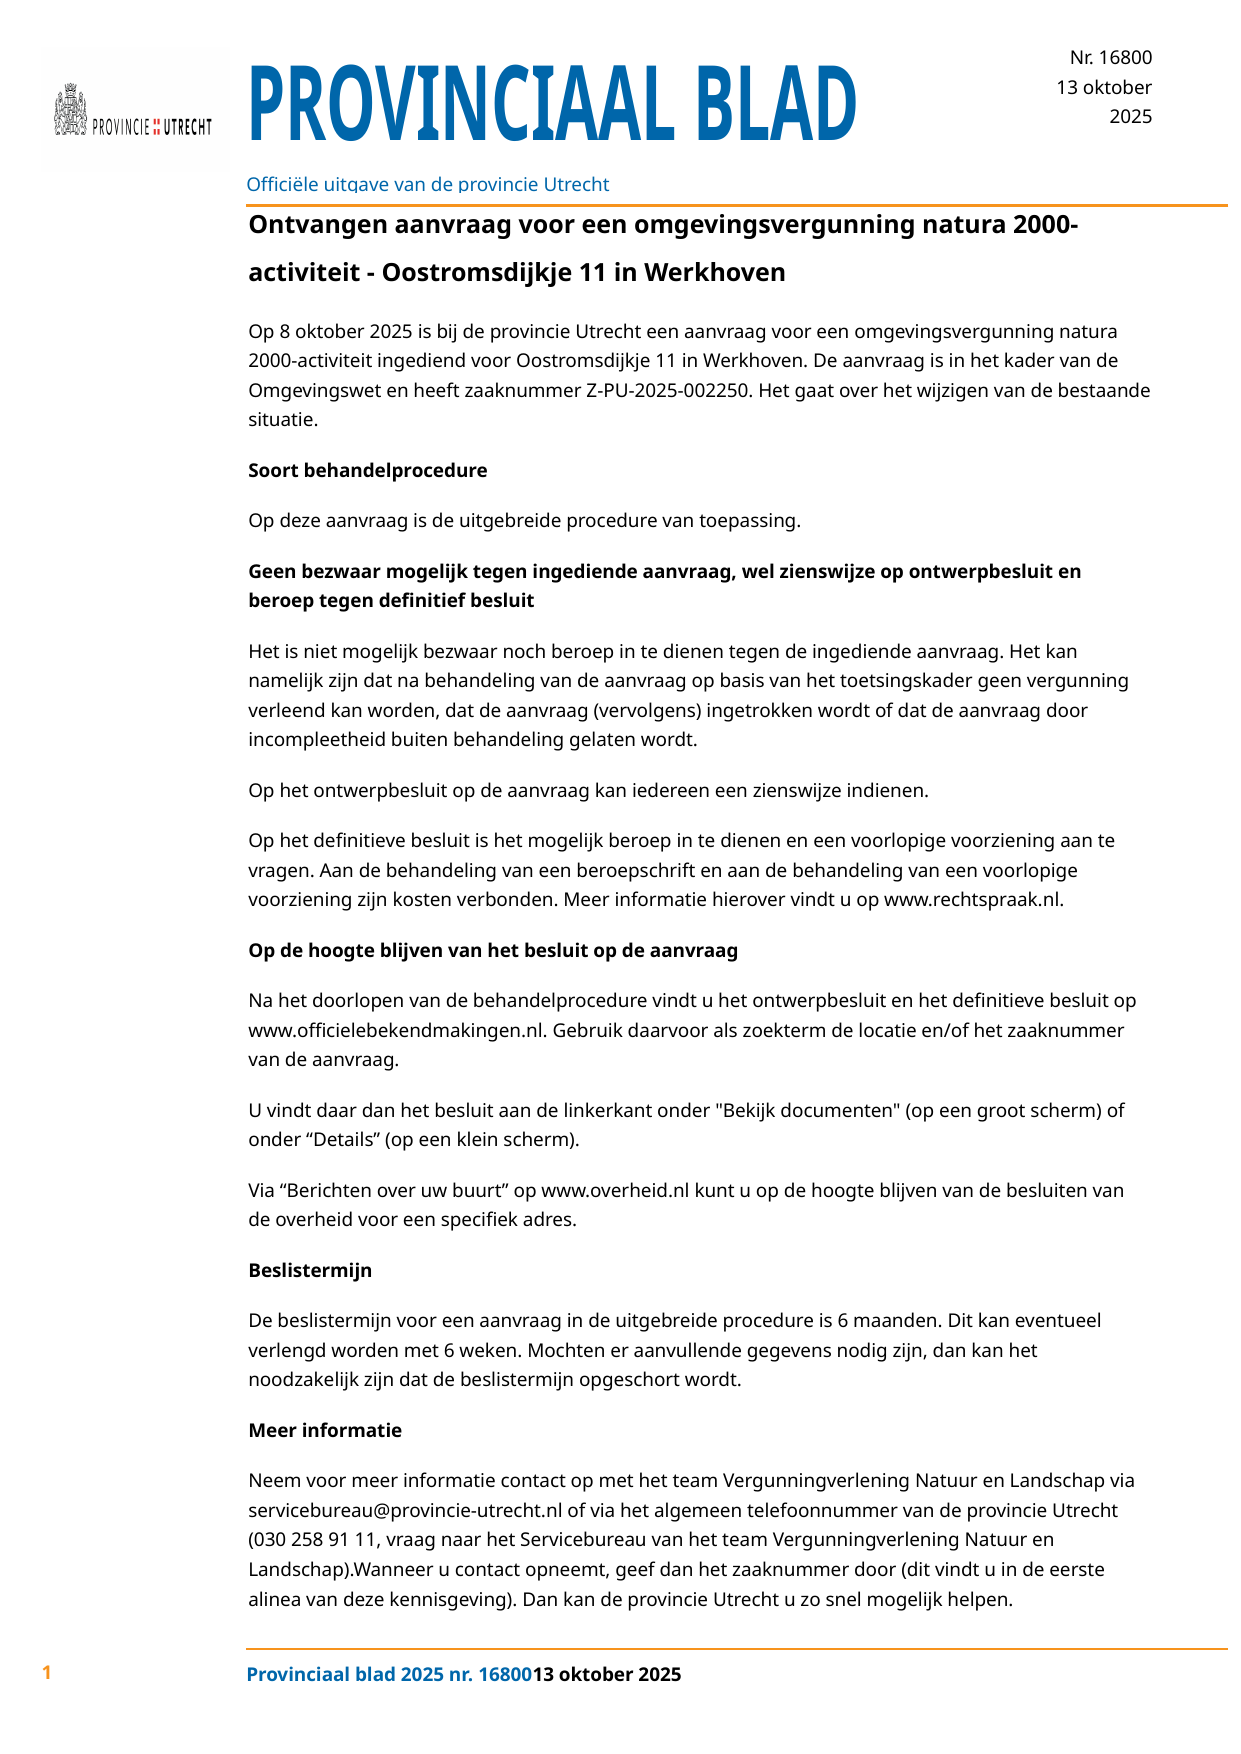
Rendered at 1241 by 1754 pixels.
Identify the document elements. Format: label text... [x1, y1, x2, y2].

text De beslistermijn voor een aanvraag in de uitgebreide procedure is 6 maanden. Dit kan eventueel verlengd worden met 6 weken. Mochten er aanvullende gegevens nodig zijn, dan kan het noodzakelijk zijn dat de beslistermijn opgeschort wordt. [248, 1307, 1152, 1392]
text Via “Berichten over uw buurt” op www.overheid.nl kunt u op de hoogte blijven van de besluiten van de overheid voor een specifiek adres. [248, 1177, 1152, 1232]
text Beslistermijn [248, 1257, 1152, 1283]
text U vindt daar dan het besluit aan de linkerkant onder "Bekijk documenten" (op een groot scherm) of onder “Details” (op een klein scherm). [248, 1097, 1152, 1152]
text Op de hoogte blijven van het besluit op de aanvraag [248, 937, 1152, 963]
text Op 8 oktober 2025 is bij de provincie Utrecht een aanvraag voor een omgevingsvergunning natura 2000-activiteit ingediend voor Oostromsdijkje 11 in Werkhoven. De aanvraag is in het kader van de Omgevingswet en heeft zaaknummer Z-PU-2025-002250. Het gaat over het wijzigen van de bestaande situatie. [248, 318, 1152, 432]
text Ontvangen aanvraag voor een omgevingsvergunning natura 2000-activiteit - Oostromsdijkje 11 in Werkhoven [248, 207, 1152, 288]
text Na het doorlopen van de behandelprocedure vindt u het ontwerpbesluit en het definitieve besluit op www.officielebekendmakingen.nl. Gebruik daarvoor als zoekterm de locatie en/of het zaaknummer van de aanvraag. [248, 987, 1152, 1072]
picture [41, 47, 231, 172]
text Het is niet mogelijk bezwaar noch beroep in te dienen tegen de ingediende aanvraag. Het kan namelijk zijn dat na behandeling van de aanvraag op basis van het toetsingskader geen vergunning verleend kan worden, dat de aanvraag (vervolgens) ingetrokken wordt of dat de aanvraag door incompleetheid buiten behandeling gelaten wordt. [248, 638, 1152, 752]
text Neem voor meer informatie contact op met het team Vergunningverlening Natuur en Landschap via servicebureau@provincie-utrecht.nl of via het algemeen telefoonnummer van de provincie Utrecht (030 258 91 11, vraag naar het Servicebureau van het team Vergunningverlening Natuur en Landschap).Wanneer u contact opneemt, geef dan het zaaknummer door (dit vindt u in de eerste alinea van deze kennisgeving). Dan kan de provincie Utrecht u zo snel mogelijk helpen. [248, 1467, 1152, 1612]
text Soort behandelprocedure [248, 457, 1152, 483]
text Op het definitieve besluit is het mogelijk beroep in te dienen en een voorlopige voorziening aan te vragen. Aan de behandeling van een beroepschrift en aan de behandeling van een voorlopige voorziening zijn kosten verbonden. Meer informatie hierover vindt u op www.rechtspraak.nl. [248, 827, 1152, 912]
text Geen bezwaar mogelijk tegen ingediende aanvraag, wel zienswijze op ontwerpbesluit en beroep tegen definitief besluit [248, 558, 1152, 613]
text Op deze aanvraag is de uitgebreide procedure van toepassing. [248, 507, 1152, 533]
text Op het ontwerpbesluit op de aanvraag kan iedereen een zienswijze indienen. [248, 777, 1152, 803]
text Meer informatie [248, 1417, 1152, 1443]
